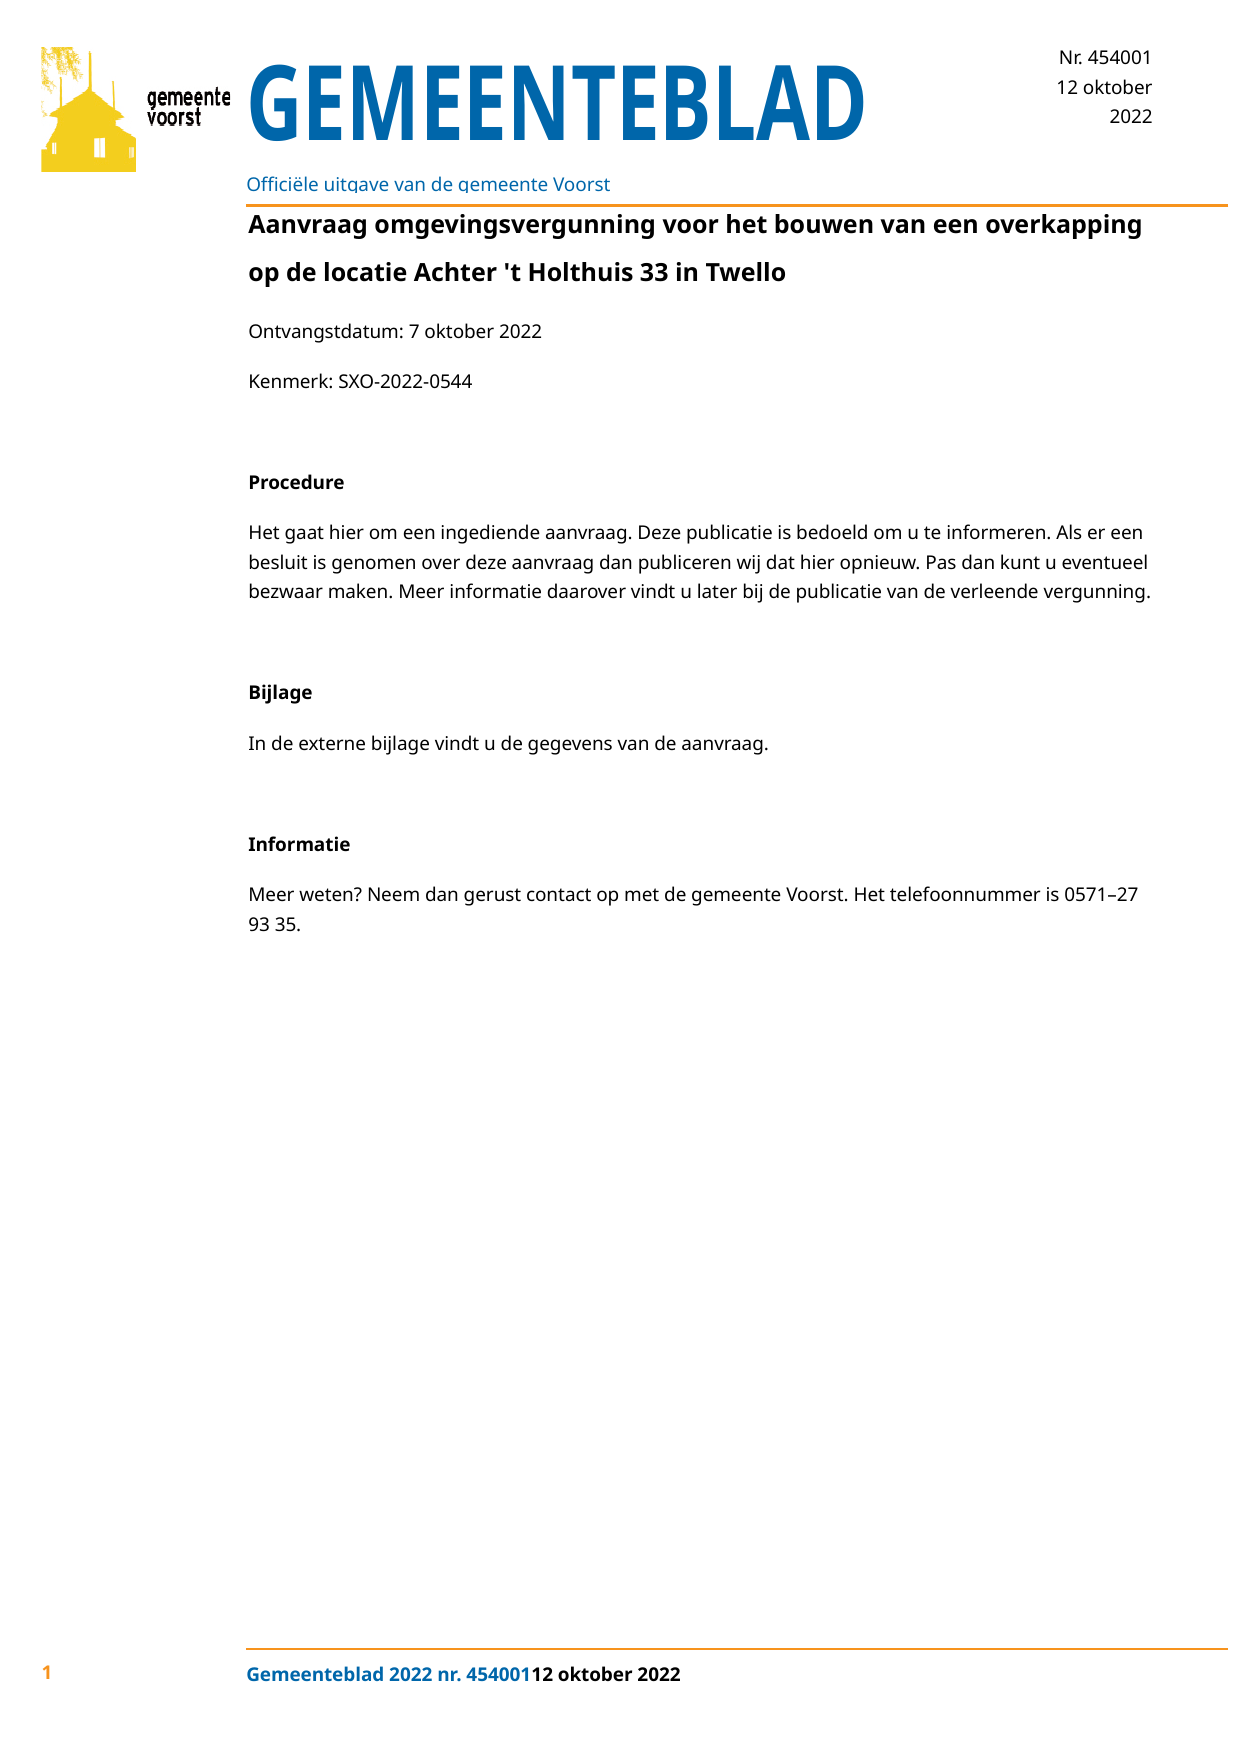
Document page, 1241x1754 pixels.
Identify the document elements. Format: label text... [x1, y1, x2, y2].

text Het gaat hier om een ingediende aanvraag. Deze publicatie is bedoeld om u te informeren. Als er een besluit is genomen over deze aanvraag dan publiceren wij dat hier opnieuw. Pas dan kunt u eventueel bezwaar maken. Meer informatie daarover vindt u later bij de publicatie van de verleende vergunning. [248, 519, 1152, 604]
text Ontvangstdatum: 7 oktober 2022 [248, 318, 1152, 344]
text Aanvraag omgevingsvergunning voor het bouwen van een overkapping op de locatie Achter 't Holthuis 33 in Twello [248, 207, 1152, 288]
picture [41, 47, 231, 172]
text Kenmerk: SXO-2022-0544 [248, 368, 1152, 394]
text Informatie [248, 831, 1152, 857]
text Bijlage [248, 679, 1152, 705]
text Procedure [248, 469, 1152, 495]
text In de externe bijlage vindt u de gegevens van de aanvraag. [248, 730, 1152, 756]
text Meer weten? Neem dan gerust contact op met de gemeente Voorst. Het telefoonnummer is 0571–27 93 35. [248, 881, 1152, 937]
